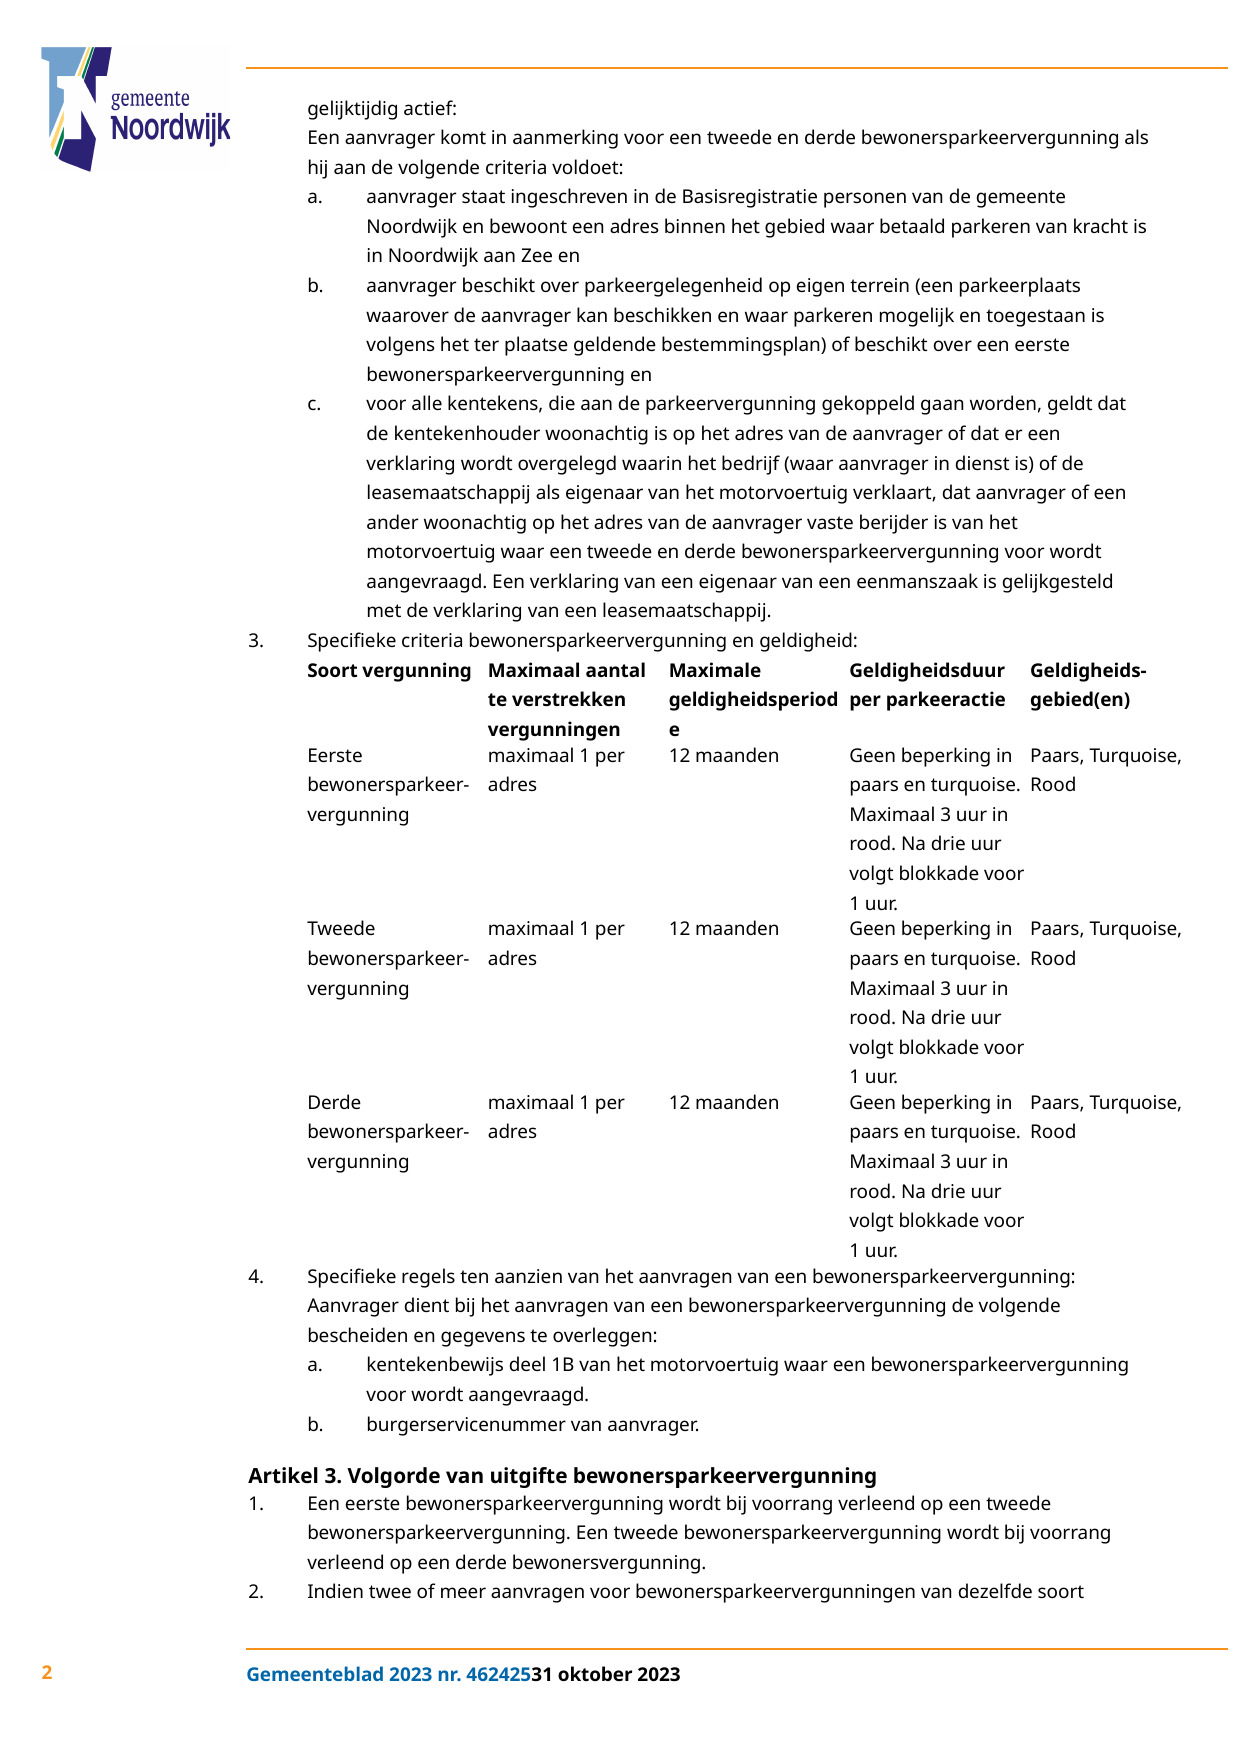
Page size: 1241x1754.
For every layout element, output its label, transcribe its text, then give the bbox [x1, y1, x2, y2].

table_header Maximale geldigheidsperiode [669, 657, 849, 742]
picture [41, 47, 231, 172]
table_cell Geen beperking in paars en turquoise. Maximaal 3 uur in rood. Na drie uur volgt blokkade voor 1 uur. [849, 916, 1030, 1089]
table_cell 12 maanden [669, 742, 849, 916]
list Een eerste bewonersparkeervergunning wordt bij voorrang verleend op een tweede bewonersparkeervergunning. Een tweede bewonersparkeervergunning wordt bij voorrang verleend op een derde bewonersvergunning. [248, 1490, 1152, 1574]
list Een aanvrager komt in aanmerking voor een tweede en derde bewonersparkeervergunning als hij aan de volgende criteria voldoet: [248, 124, 1152, 180]
table_cell Derde bewonersparkeer-vergunning [307, 1089, 488, 1263]
list burgerservicenummer van aanvrager. [307, 1411, 1152, 1437]
list voor alle kentekens, die aan de parkeervergunning gekoppeld gaan worden, geldt dat de kentekenhouder woonachtig is op het adres van de aanvrager of dat er een verklaring wordt overgelegd waarin het bedrijf (waar aanvrager in dienst is) of de leasemaatschappij als eigenaar van het motorvoertuig verklaart, dat aanvrager of een ander woonachtig op het adres van de aanvrager vaste berijder is van het motorvoertuig waar een tweede en derde bewonersparkeervergunning voor wordt aangevraagd. Een verklaring van een eigenaar van een eenmanszaak is gelijkgesteld met de verklaring van een leasemaatschappij. [307, 391, 1152, 623]
list aanvrager beschikt over parkeergelegenheid op eigen terrein (een parkeerplaats waarover de aanvrager kan beschikken en waar parkeren mogelijk en toegestaan is volgens het ter plaatse geldende bestemmingsplan) of beschikt over een eerste bewonersparkeervergunning en [307, 272, 1152, 387]
list aanvrager staat ingeschreven in de Basisregistratie personen van de gemeente Noordwijk en bewoont een adres binnen het gebied waar betaald parkeren van kracht is in Noordwijk aan Zee en [307, 183, 1152, 268]
table_cell maximaal 1 per adres [488, 1089, 668, 1263]
table_cell Geen beperking in paars en turquoise. Maximaal 3 uur in rood. Na drie uur volgt blokkade voor 1 uur. [849, 742, 1030, 916]
list Indien twee of meer aanvragen voor bewonersparkeervergunningen van dezelfde soort [248, 1578, 1152, 1604]
list Aanvrager dient bij het aanvragen van een bewonersparkeervergunning de volgende bescheiden en gegevens te overleggen: [248, 1292, 1152, 1348]
table_header Geldigheidsduur per parkeeractie [849, 657, 1030, 742]
table_cell Geen beperking in paars en turquoise. Maximaal 3 uur in rood. Na drie uur volgt blokkade voor 1 uur. [849, 1089, 1030, 1263]
table_cell Paars, Turquoise, Rood [1030, 916, 1211, 1089]
table_cell Eerste bewonersparkeer-vergunning [307, 742, 488, 916]
list kentekenbewijs deel 1B van het motorvoertuig waar een bewonersparkeervergunning voor wordt aangevraagd. [307, 1352, 1152, 1407]
table_cell maximaal 1 per adres [488, 742, 668, 916]
table_header Soort vergunning [307, 657, 488, 742]
table_cell Tweede bewonersparkeer-vergunning [307, 916, 488, 1089]
table_cell 12 maanden [669, 1089, 849, 1263]
table_cell maximaal 1 per adres [488, 916, 668, 1089]
table_cell Paars, Turquoise, Rood [1030, 1089, 1211, 1263]
text Artikel 3. Volgorde van uitgifte bewonersparkeervergunning [248, 1461, 1152, 1490]
table_cell Paars, Turquoise, Rood [1030, 742, 1211, 916]
list gelijktijdig actief: [248, 95, 1152, 121]
table_cell 12 maanden [669, 916, 849, 1089]
table_header Geldigheids-gebied(en) [1030, 657, 1211, 742]
list Specifieke regels ten aanzien van het aanvragen van een bewonersparkeervergunning: [248, 1263, 1152, 1289]
list Specifieke criteria bewonersparkeervergunning en geldigheid: [248, 627, 1152, 653]
table_header Maximaal aantal te verstrekken vergunningen [488, 657, 668, 742]
